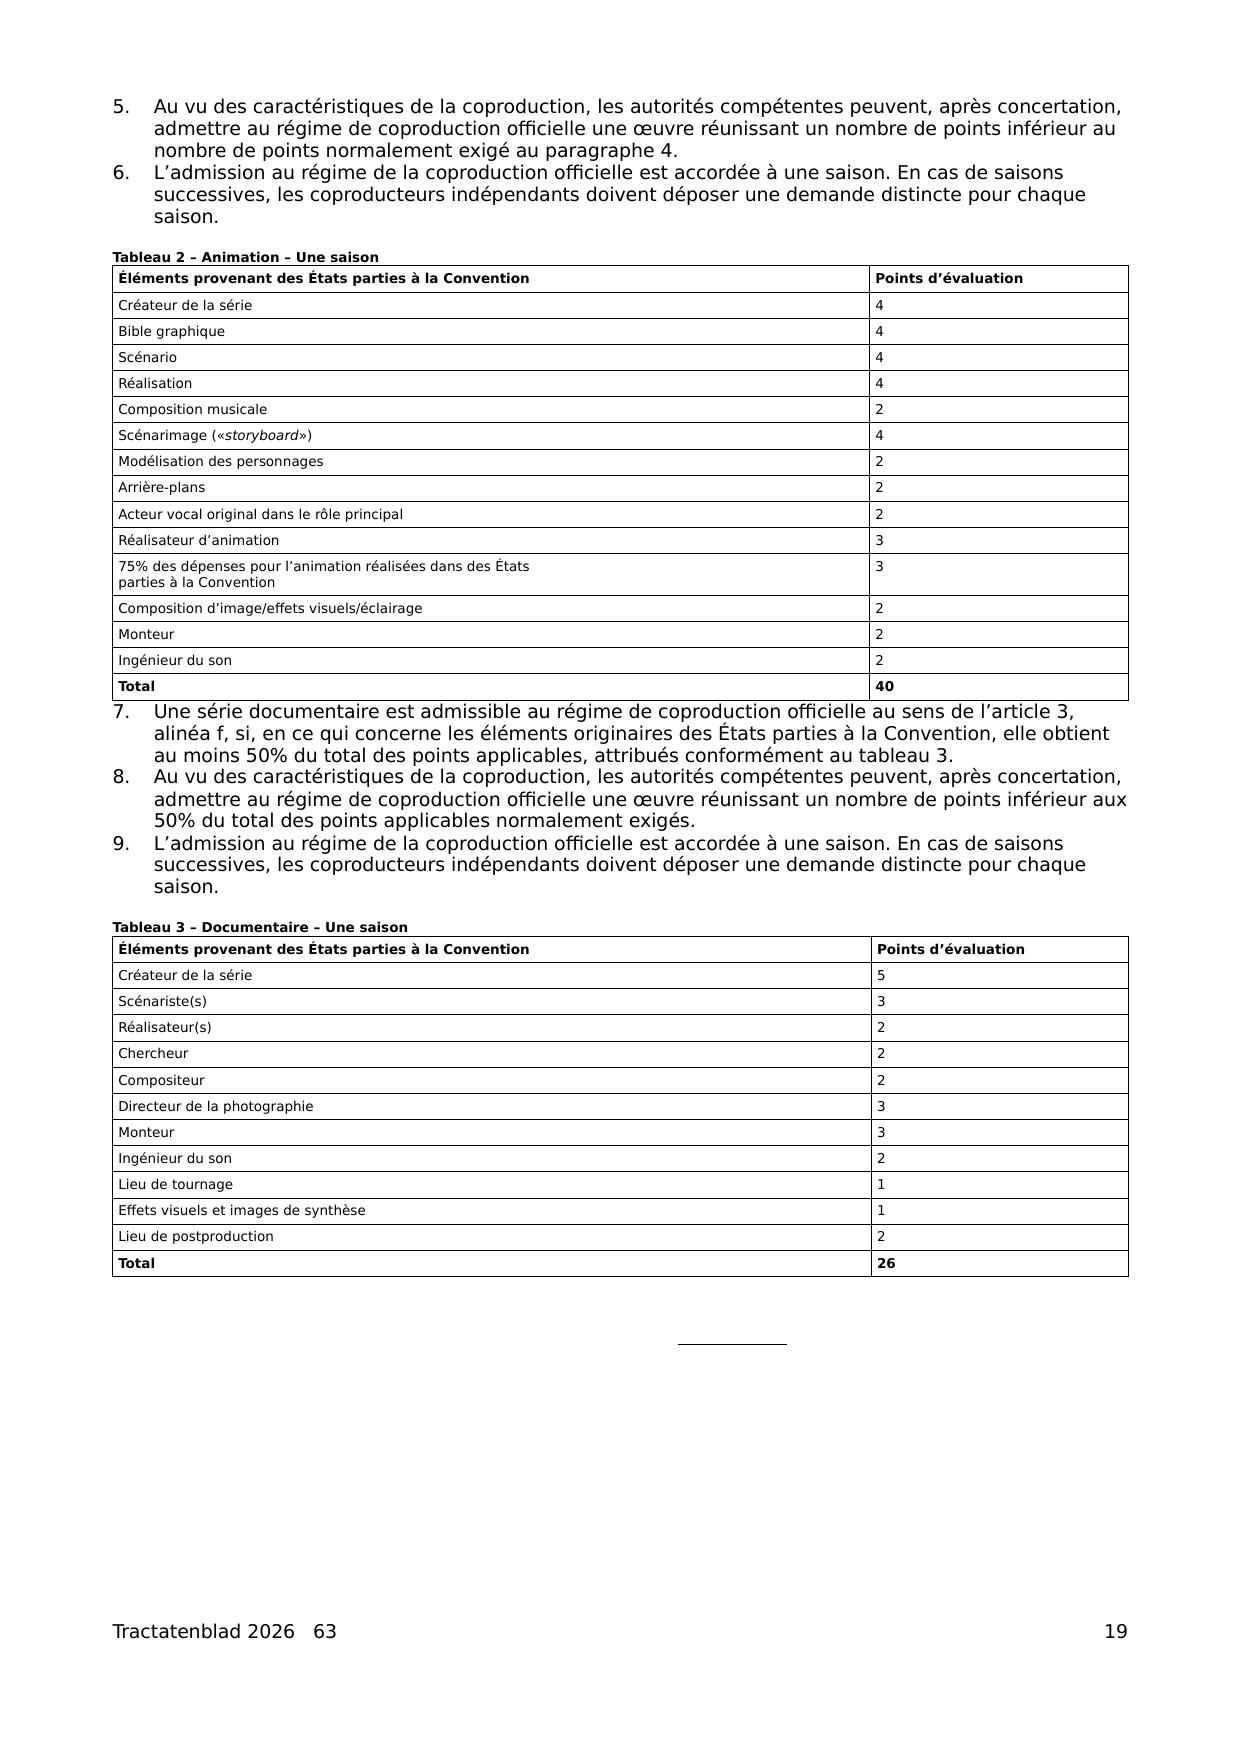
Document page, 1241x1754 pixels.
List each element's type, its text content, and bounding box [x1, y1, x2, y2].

text 8. Au vu des caractéristiques de la coproduction, les autorités compétentes peuvent, après concertation, admettre au régime de coproduction officielle une œuvre réunissant un nombre de points inférieur aux 50% du total des points applicables normalement exigés. [112, 766, 1128, 832]
text 6. L’admission au régime de la coproduction officielle est accordée à une saison. En cas de saisons successives, les coproducteurs indépendants doivent déposer une demande distincte pour chaque saison. [112, 162, 1128, 228]
table_cell 2 [872, 1068, 1128, 1093]
table_cell 4 [870, 319, 1128, 344]
table_cell Lieu de postproduction [113, 1225, 871, 1250]
table_cell 3 [870, 528, 1128, 553]
table_cell 1 [872, 1199, 1128, 1223]
table_cell 2 [872, 1015, 1128, 1041]
table_cell 3 [872, 1094, 1128, 1119]
table_cell Scénarimage («storyboard») [113, 423, 869, 448]
table_cell 4 [870, 371, 1128, 396]
table_cell Créateur de la série [113, 293, 869, 318]
table_cell 4 [870, 423, 1128, 448]
table_cell Composition d’image/effets visuels/éclairage [113, 596, 869, 621]
table_cell 26 [872, 1251, 1128, 1276]
table_cell Modélisation des personnages [113, 450, 869, 474]
table_cell Monteur [113, 1120, 871, 1145]
table_cell Total [113, 674, 869, 699]
text 7. Une série documentaire est admissible au régime de coproduction officielle au sens de l’article 3, alinéa f, si, en ce qui concerne les éléments originaires des États parties à la Convention, elle obtient au moins 50% du total des points applicables, attribués conformément au tableau 3. [112, 701, 1128, 766]
table_cell Acteur vocal original dans le rôle principal [113, 502, 869, 527]
table_cell Éléments provenant des États parties à la Convention [113, 937, 871, 962]
table_cell 40 [870, 674, 1128, 699]
table_cell 2 [870, 476, 1128, 501]
table_cell Lieu de tournage [113, 1172, 871, 1197]
table_cell 75% des dépenses pour l’animation réalisées dans des États parties à la Convention [113, 554, 869, 595]
table_cell Compositeur [113, 1068, 871, 1093]
table_cell 2 [870, 596, 1128, 621]
text 5. Au vu des caractéristiques de la coproduction, les autorités compétentes peuvent, après concertation, admettre au régime de coproduction officielle une œuvre réunissant un nombre de points inférieur au nombre de points normalement exigé au paragraphe 4. [112, 96, 1128, 162]
table_cell Réalisateur d’animation [113, 528, 869, 553]
table_cell Bible graphique [113, 319, 869, 344]
table_cell Éléments provenant des États parties à la Convention [113, 266, 869, 292]
table_cell 2 [872, 1042, 1128, 1067]
table_cell Scénariste(s) [113, 989, 871, 1014]
table_cell Total [113, 1251, 871, 1276]
table_cell Effets visuels et images de synthèse [113, 1199, 871, 1223]
table_cell 2 [872, 1225, 1128, 1250]
table_cell Chercheur [113, 1042, 871, 1067]
table_cell Directeur de la photographie [113, 1094, 871, 1119]
table_cell 3 [872, 1120, 1128, 1145]
table_cell Composition musicale [113, 397, 869, 422]
table_cell 2 [872, 1146, 1128, 1171]
table_cell Ingénieur du son [113, 1146, 871, 1171]
table_cell Scénario [113, 345, 869, 370]
table_cell 2 [870, 502, 1128, 527]
table_cell 2 [870, 622, 1128, 647]
table_cell 3 [870, 554, 1128, 595]
table_cell 4 [870, 293, 1128, 318]
table_cell 2 [870, 450, 1128, 474]
table_cell Créateur de la série [113, 963, 871, 988]
table_cell Ingénieur du son [113, 648, 869, 673]
table_cell Réalisateur(s) [113, 1015, 871, 1041]
table_cell Points d’évaluation [872, 937, 1128, 962]
table_cell 5 [872, 963, 1128, 988]
table_cell 2 [870, 397, 1128, 422]
table_cell Points d’évaluation [870, 266, 1128, 292]
table_header Tableau 3 – Documentaire – Une saison [112, 920, 1128, 936]
text 9. L’admission au régime de la coproduction officielle est accordée à une saison. En cas de saisons successives, les coproducteurs indépendants doivent déposer une demande distincte pour chaque saison. [112, 832, 1128, 898]
table_cell 3 [872, 989, 1128, 1014]
table_header Tableau 2 – Animation – Une saison [112, 250, 1128, 265]
table_cell 4 [870, 345, 1128, 370]
table_cell Réalisation [113, 371, 869, 396]
table_cell Monteur [113, 622, 869, 647]
table_cell Arrière-plans [113, 476, 869, 501]
table_cell 1 [872, 1172, 1128, 1197]
table_cell 2 [870, 648, 1128, 673]
